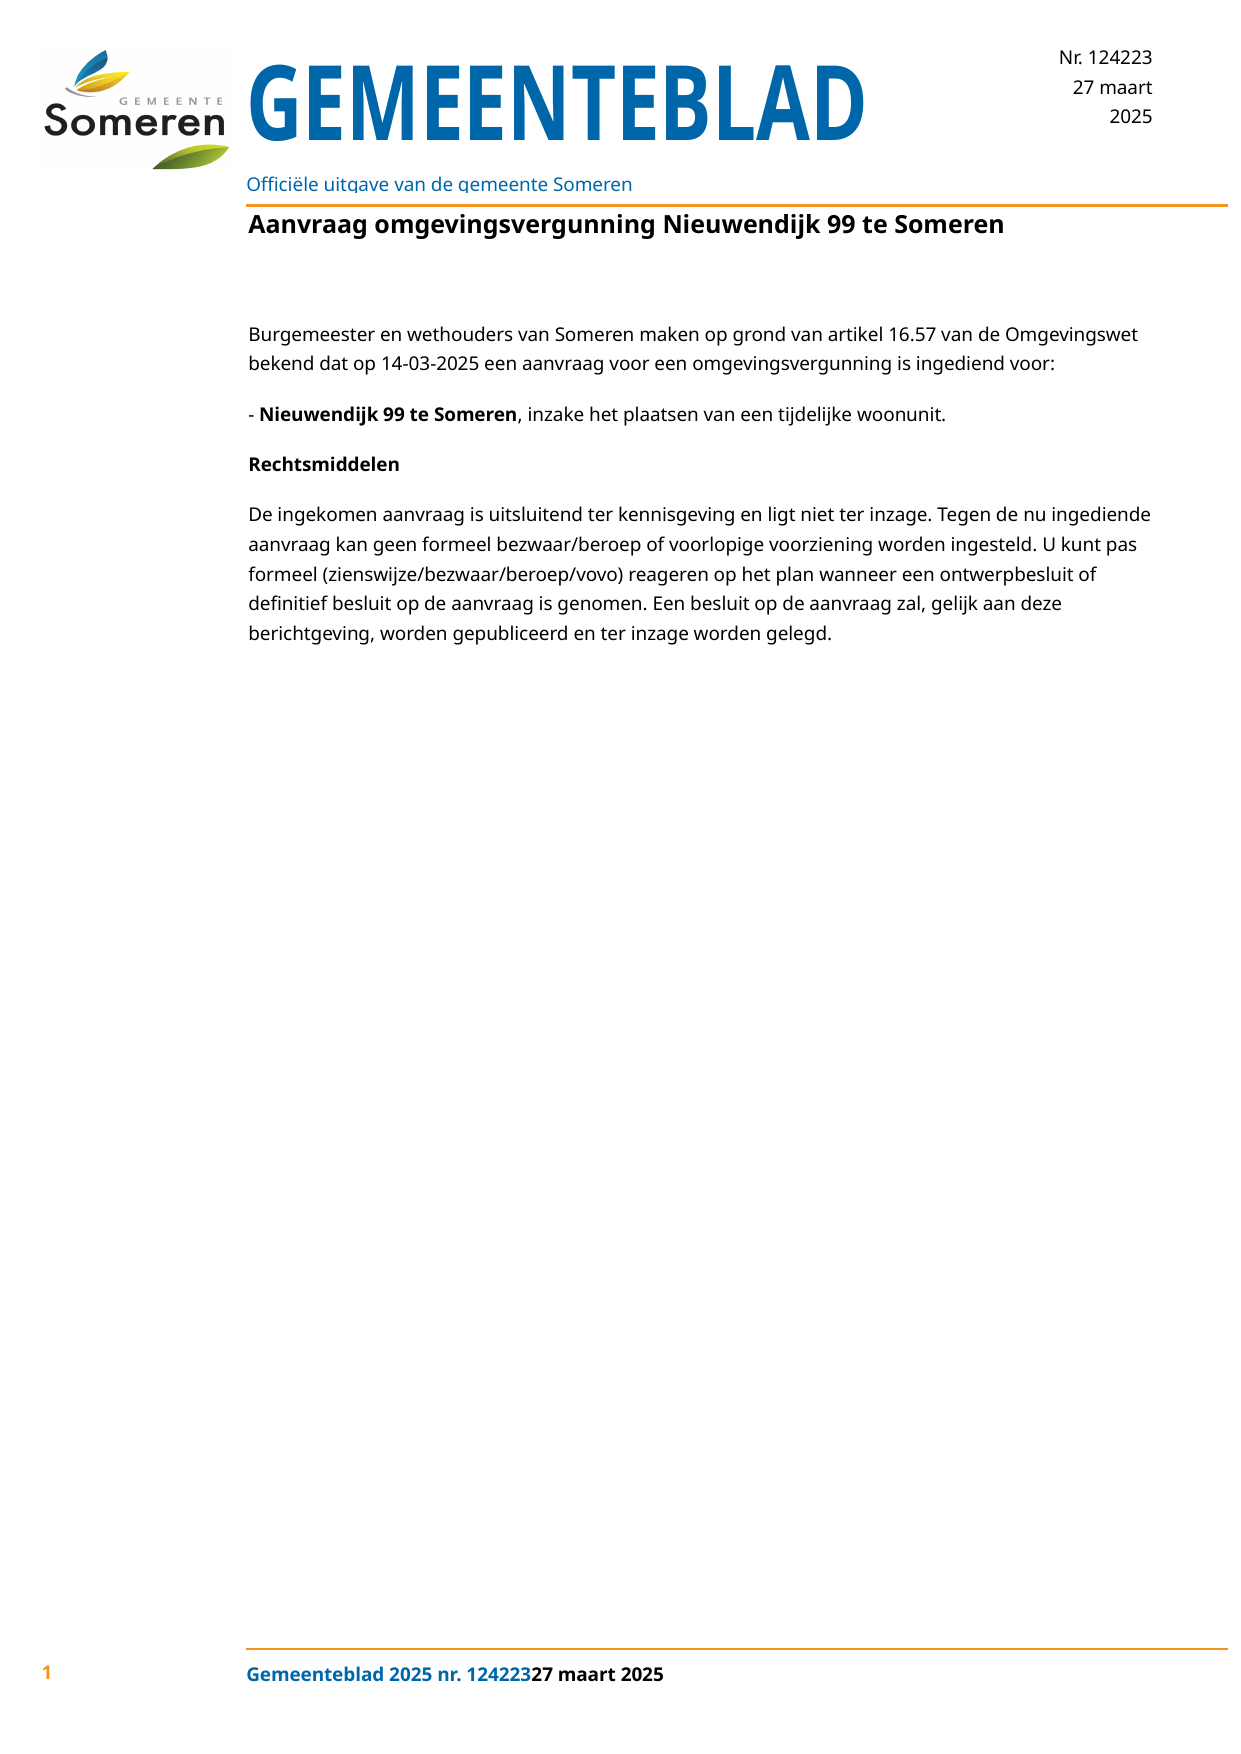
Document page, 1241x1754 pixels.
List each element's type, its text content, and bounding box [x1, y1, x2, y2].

text Burgemeester en wethouders van Someren maken op grond van artikel 16.57 van de Omgevingswet bekend dat op 14-03-2025 een aanvraag voor een omgevingsvergunning is ingediend voor: [248, 321, 1152, 376]
text De ingekomen aanvraag is uitsluitend ter kennisgeving en ligt niet ter inzage. Tegen de nu ingediende aanvraag kan geen formeel bezwaar/beroep of voorlopige voorziening worden ingesteld. U kunt pas formeel (zienswijze/bezwaar/beroep/vovo) reageren op het plan wanneer een ontwerpbesluit of definitief besluit op de aanvraag is genomen. Een besluit op de aanvraag zal, gelijk aan deze berichtgeving, worden gepubliceerd en ter inzage worden gelegd. [248, 502, 1152, 646]
text Aanvraag omgevingsvergunning Nieuwendijk 99 te Someren [248, 207, 1152, 241]
picture [41, 47, 231, 172]
text - Nieuwendijk 99 te Someren, inzake het plaatsen van een tijdelijke woonunit. [248, 401, 1152, 426]
text Rechtsmiddelen [248, 451, 1152, 477]
